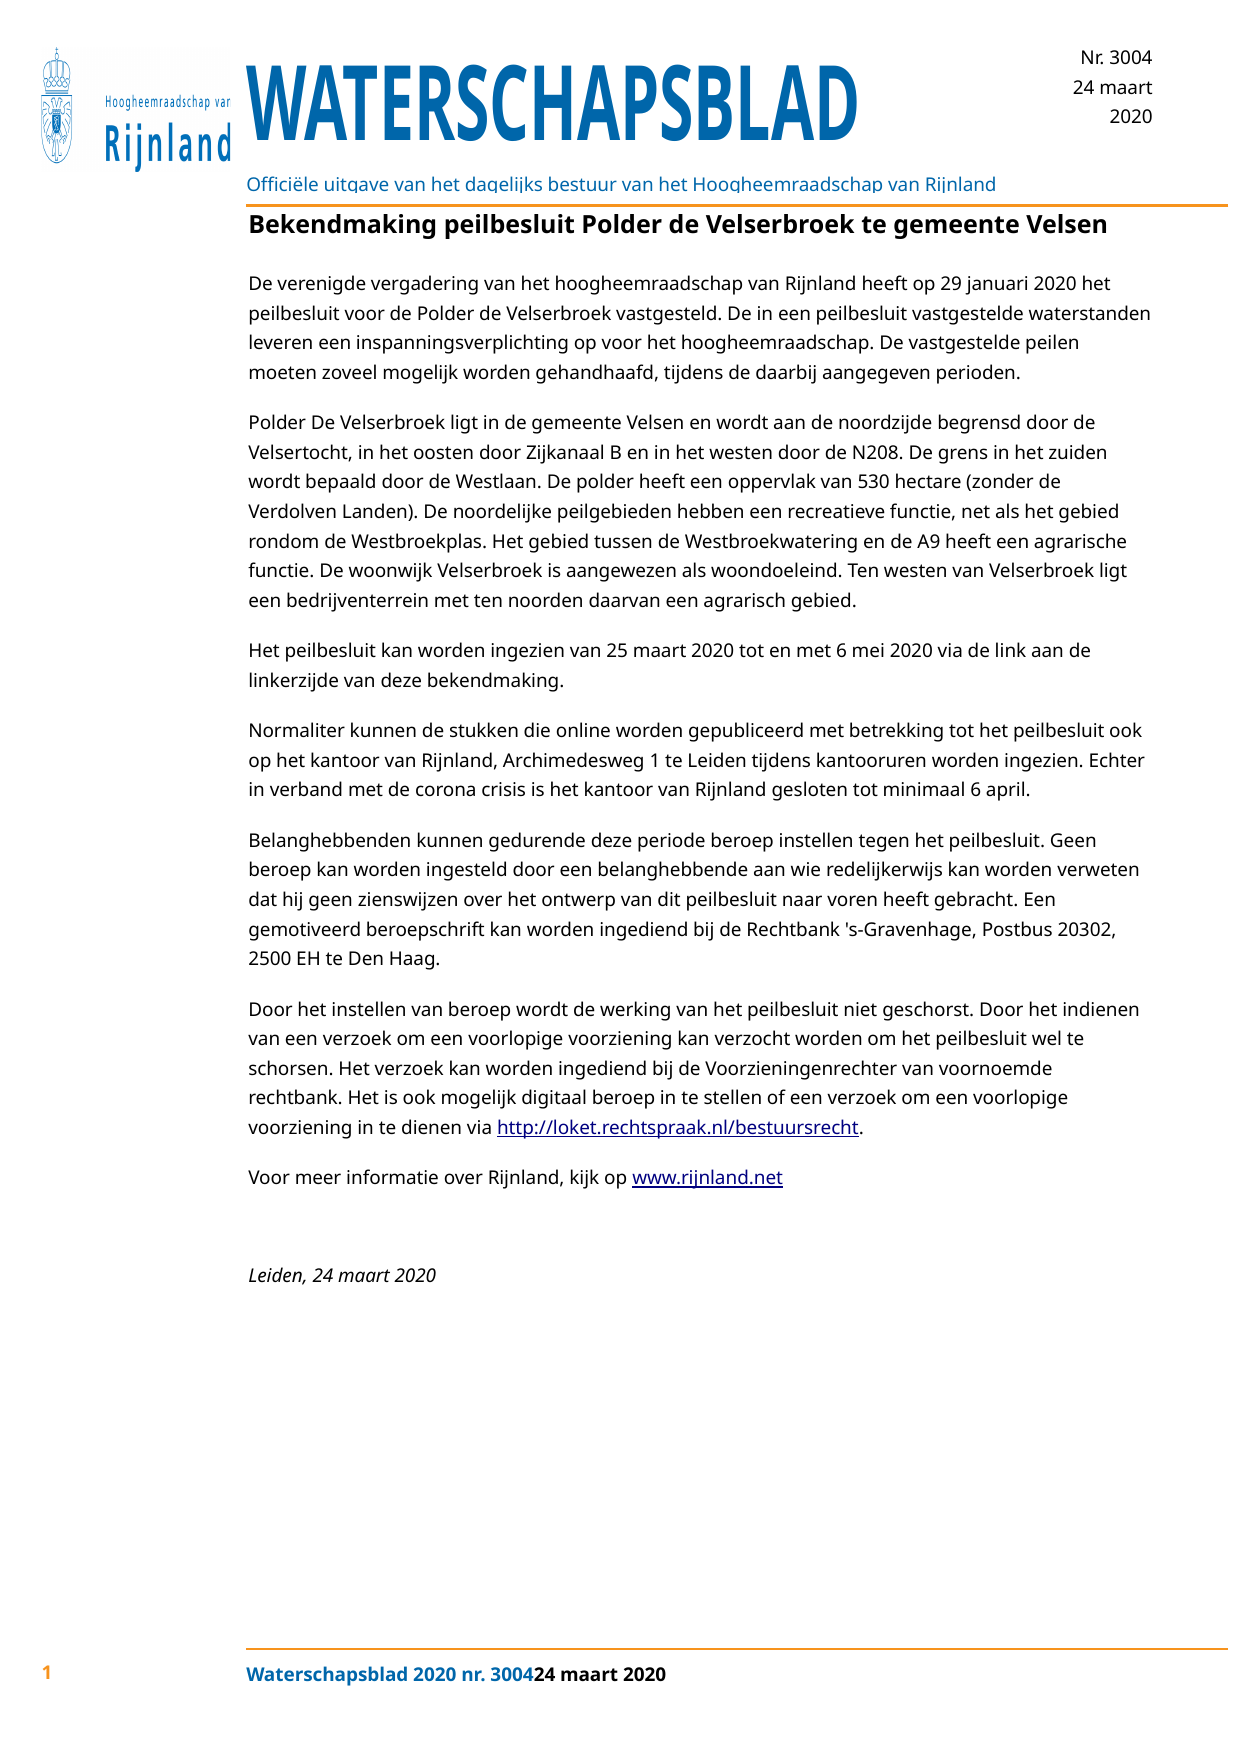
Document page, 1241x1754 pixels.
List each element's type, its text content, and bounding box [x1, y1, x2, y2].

text Polder De Velserbroek ligt in de gemeente Velsen en wordt aan de noordzijde begrensd door de Velsertocht, in het oosten door Zijkanaal B en in het westen door de N208. De grens in het zuiden wordt bepaald door de Westlaan. De polder heeft een oppervlak van 530 hectare (zonder de Verdolven Landen). De noordelijke peilgebieden hebben een recreatieve functie, net als het gebied rondom de Westbroekplas. Het gebied tussen de Westbroekwatering en de A9 heeft een agrarische functie. De woonwijk Velserbroek is aangewezen als woondoeleind. Ten westen van Velserbroek ligt een bedrijventerrein met ten noorden daarvan een agrarisch gebied. [248, 409, 1152, 613]
text Voor meer informatie over Rijnland, kijk op www.rijnland.net [248, 1164, 1152, 1190]
text Leiden, 24 maart 2020 [248, 1263, 1152, 1288]
text Door het instellen van beroep wordt de werking van het peilbesluit niet geschorst. Door het indienen van een verzoek om een voorlopige voorziening kan verzocht worden om het peilbesluit wel te schorsen. Het verzoek kan worden ingediend bij de Voorzieningenrechter van voornoemde rechtbank. Het is ook mogelijk digitaal beroep in te stellen of een verzoek om een voorlopige voorziening in te dienen via http://loket.rechtspraak.nl/bestuursrecht. [248, 996, 1152, 1140]
text Het peilbesluit kan worden ingezien van 25 maart 2020 tot en met 6 mei 2020 via de link aan de linkerzijde van deze bekendmaking. [248, 637, 1152, 693]
picture [41, 47, 231, 172]
text De verenigde vergadering van het hoogheemraadschap van Rijnland heeft op 29 januari 2020 het peilbesluit voor de Polder de Velserbroek vastgesteld. De in een peilbesluit vastgestelde waterstanden leveren een inspanningsverplichting op voor het hoogheemraadschap. De vastgestelde peilen moeten zoveel mogelijk worden gehandhaafd, tijdens de daarbij aangegeven perioden. [248, 270, 1152, 385]
text Normaliter kunnen de stukken die online worden gepubliceerd met betrekking tot het peilbesluit ook op het kantoor van Rijnland, Archimedesweg 1 te Leiden tijdens kantooruren worden ingezien. Echter in verband met de corona crisis is het kantoor van Rijnland gesloten tot minimaal 6 april. [248, 717, 1152, 802]
text Belanghebbenden kunnen gedurende deze periode beroep instellen tegen het peilbesluit. Geen beroep kan worden ingesteld door een belanghebbende aan wie redelijkerwijs kan worden verweten dat hij geen zienswijzen over het ontwerp van dit peilbesluit naar voren heeft gebracht. Een gemotiveerd beroepschrift kan worden ingediend bij de Rechtbank 's-Gravenhage, Postbus 20302, 2500 EH te Den Haag. [248, 827, 1152, 971]
text Bekendmaking peilbesluit Polder de Velserbroek te gemeente Velsen [248, 207, 1152, 241]
